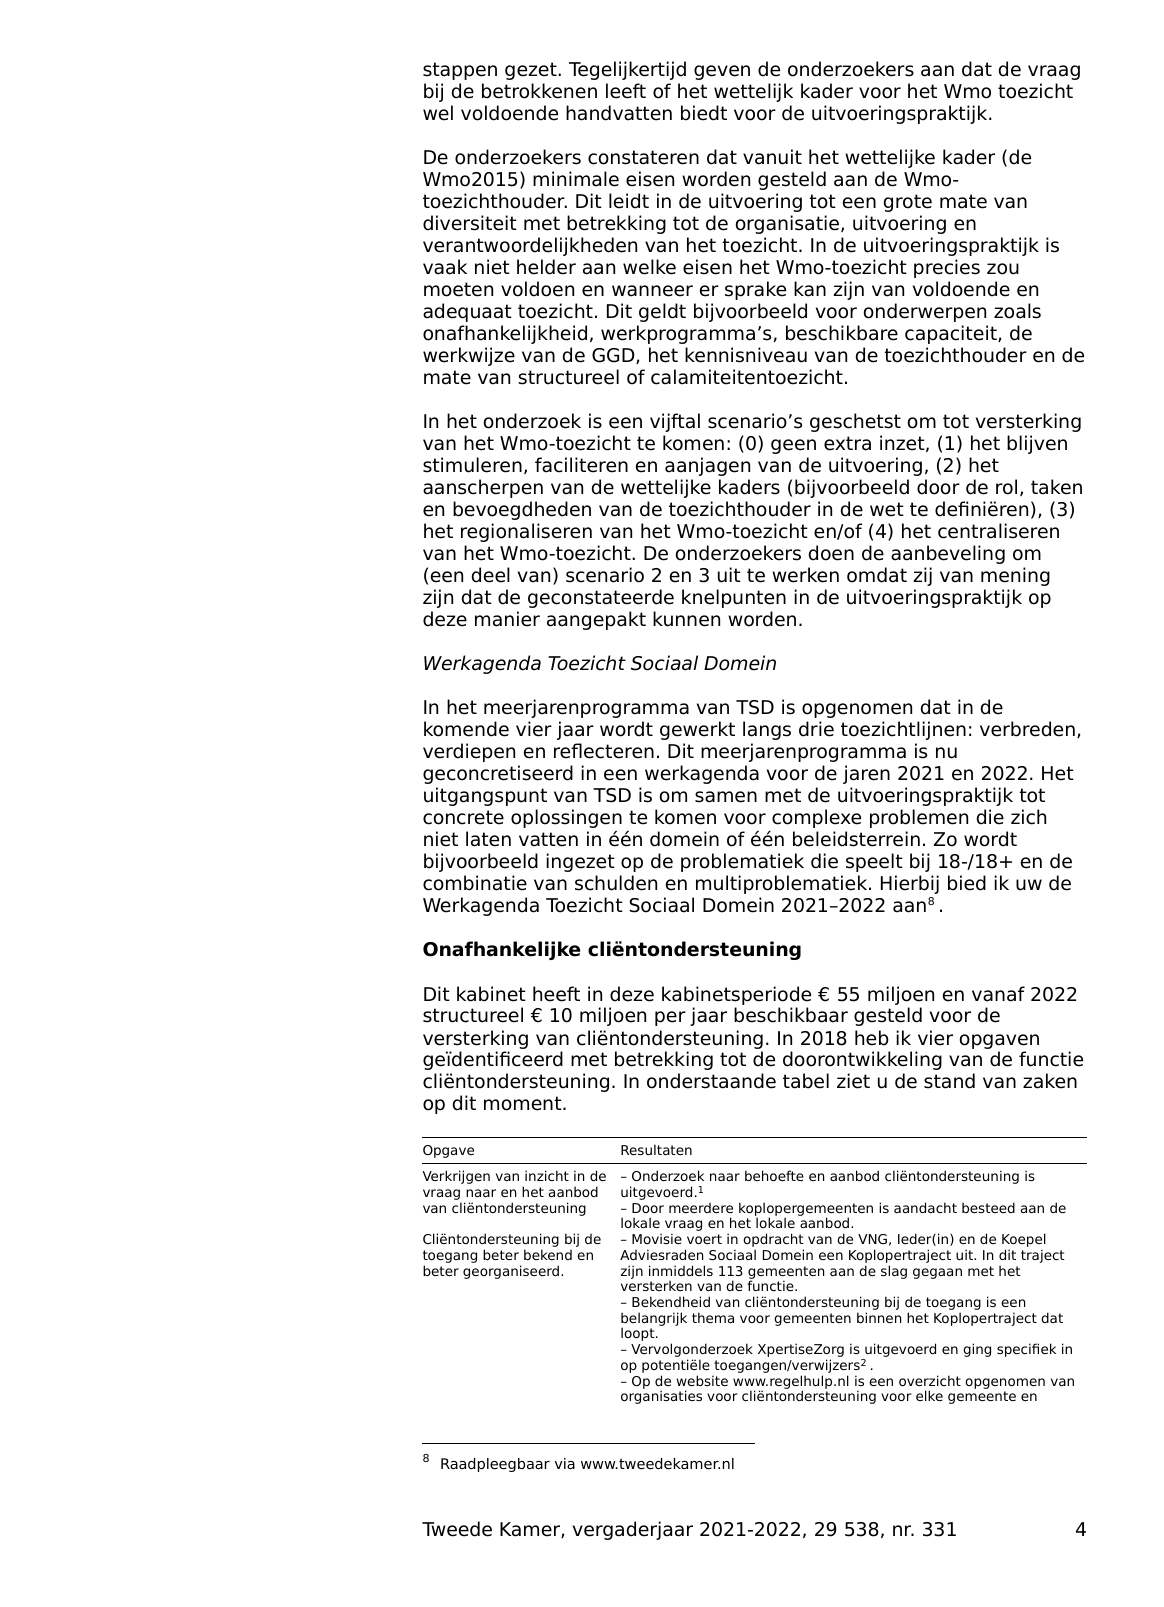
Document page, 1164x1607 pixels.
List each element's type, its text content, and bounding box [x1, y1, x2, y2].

subtitle Onafhankelijke cliëntondersteuning [422, 939, 1087, 961]
text De onderzoekers constateren dat vanuit het wettelijke kader (de Wmo2015) minimale eisen worden gesteld aan de Wmo-toezichthouder. Dit leidt in de uitvoering tot een grote mate van diversiteit met betrekking tot de organisatie, uitvoering en verantwoordelijkheden van het toezicht. In de uitvoeringspraktijk is vaak niet helder aan welke eisen het Wmo-toezicht precies zou moeten voldoen en wanneer er sprake kan zijn van voldoende en adequaat toezicht. Dit geldt bijvoorbeeld voor onderwerpen zoals onafhankelijkheid, werkprogramma’s, beschikbare capaciteit, de werkwijze van de GGD, het kennisniveau van de toezichthouder en de mate van structureel of calamiteitentoezicht. [422, 147, 1087, 389]
table_cell – Onderzoek naar behoefte en aanbod cliëntondersteuning is uitgevoerd.1 – Door meerdere koplopergemeenten is aandacht besteed aan de lokale vraag en het lokale aanbod. [614, 1164, 1087, 1232]
table_cell Cliëntondersteuning bij de toegang beter bekend en beter georganiseerd. [422, 1232, 614, 1405]
text stappen gezet. Tegelijkertijd geven de onderzoekers aan dat de vraag bij de betrokkenen leeft of het wettelijk kader voor het Wmo toezicht wel voldoende handvatten biedt voor de uitvoeringspraktijk. [422, 59, 1087, 125]
table_header Opgave [422, 1138, 614, 1163]
table_cell – Movisie voert in opdracht van de VNG, Ieder(in) en de Koepel Adviesraden Sociaal Domein een Koplopertraject uit. In dit traject zijn inmiddels 113 gemeenten aan de slag gegaan met het versterken van de functie. – Bekendheid van cliëntondersteuning bij de toegang is een belangrijk thema voor gemeenten binnen het Koplopertraject dat loopt. – Vervolgonderzoek XpertiseZorg is uitgevoerd en ging specifiek in op potentiële toegangen/verwijzers2. – Op de website www.regelhulp.nl is een overzicht opgenomen van organisaties voor cliëntondersteuning voor elke gemeente en [614, 1232, 1087, 1405]
text Raadpleegbaar via www.tweedekamer.nl [422, 1452, 1087, 1474]
table_cell Verkrijgen van inzicht in de vraag naar en het aanbod van cliëntondersteuning [422, 1164, 614, 1232]
text In het meerjarenprogramma van TSD is opgenomen dat in de komende vier jaar wordt gewerkt langs drie toezichtlijnen: verbreden, verdiepen en reflecteren. Dit meerjarenprogramma is nu geconcretiseerd in een werkagenda voor de jaren 2021 en 2022. Het uitgangspunt van TSD is om samen met de uitvoeringspraktijk tot concrete oplossingen te komen voor complexe problemen die zich niet laten vatten in één domein of één beleidsterrein. Zo wordt bijvoorbeeld ingezet op de problematiek die speelt bij 18-/18+ en de combinatie van schulden en multiproblematiek. Hierbij bied ik uw de Werkagenda Toezicht Sociaal Domein 2021–2022 aan. [422, 697, 1087, 917]
text Dit kabinet heeft in deze kabinetsperiode € 55 miljoen en vanaf 2022 structureel € 10 miljoen per jaar beschikbaar gesteld voor de versterking van cliëntondersteuning. In 2018 heb ik vier opgaven geïdentificeerd met betrekking tot de doorontwikkeling van de functie cliëntondersteuning. In onderstaande tabel ziet u de stand van zaken op dit moment. [422, 983, 1087, 1115]
subtitle Werkagenda Toezicht Sociaal Domein [422, 653, 1087, 675]
text In het onderzoek is een vijftal scenario’s geschetst om tot versterking van het Wmo-toezicht te komen: (0) geen extra inzet, (1) het blijven stimuleren, faciliteren en aanjagen van de uitvoering, (2) het aanscherpen van de wettelijke kaders (bijvoorbeeld door de rol, taken en bevoegdheden van de toezichthouder in de wet te definiëren), (3) het regionaliseren van het Wmo-toezicht en/of (4) het centraliseren van het Wmo-toezicht. De onderzoekers doen de aanbeveling om (een deel van) scenario 2 en 3 uit te werken omdat zij van mening zijn dat de geconstateerde knelpunten in de uitvoeringspraktijk op deze manier aangepakt kunnen worden. [422, 411, 1087, 631]
table_header Resultaten [614, 1138, 1087, 1163]
